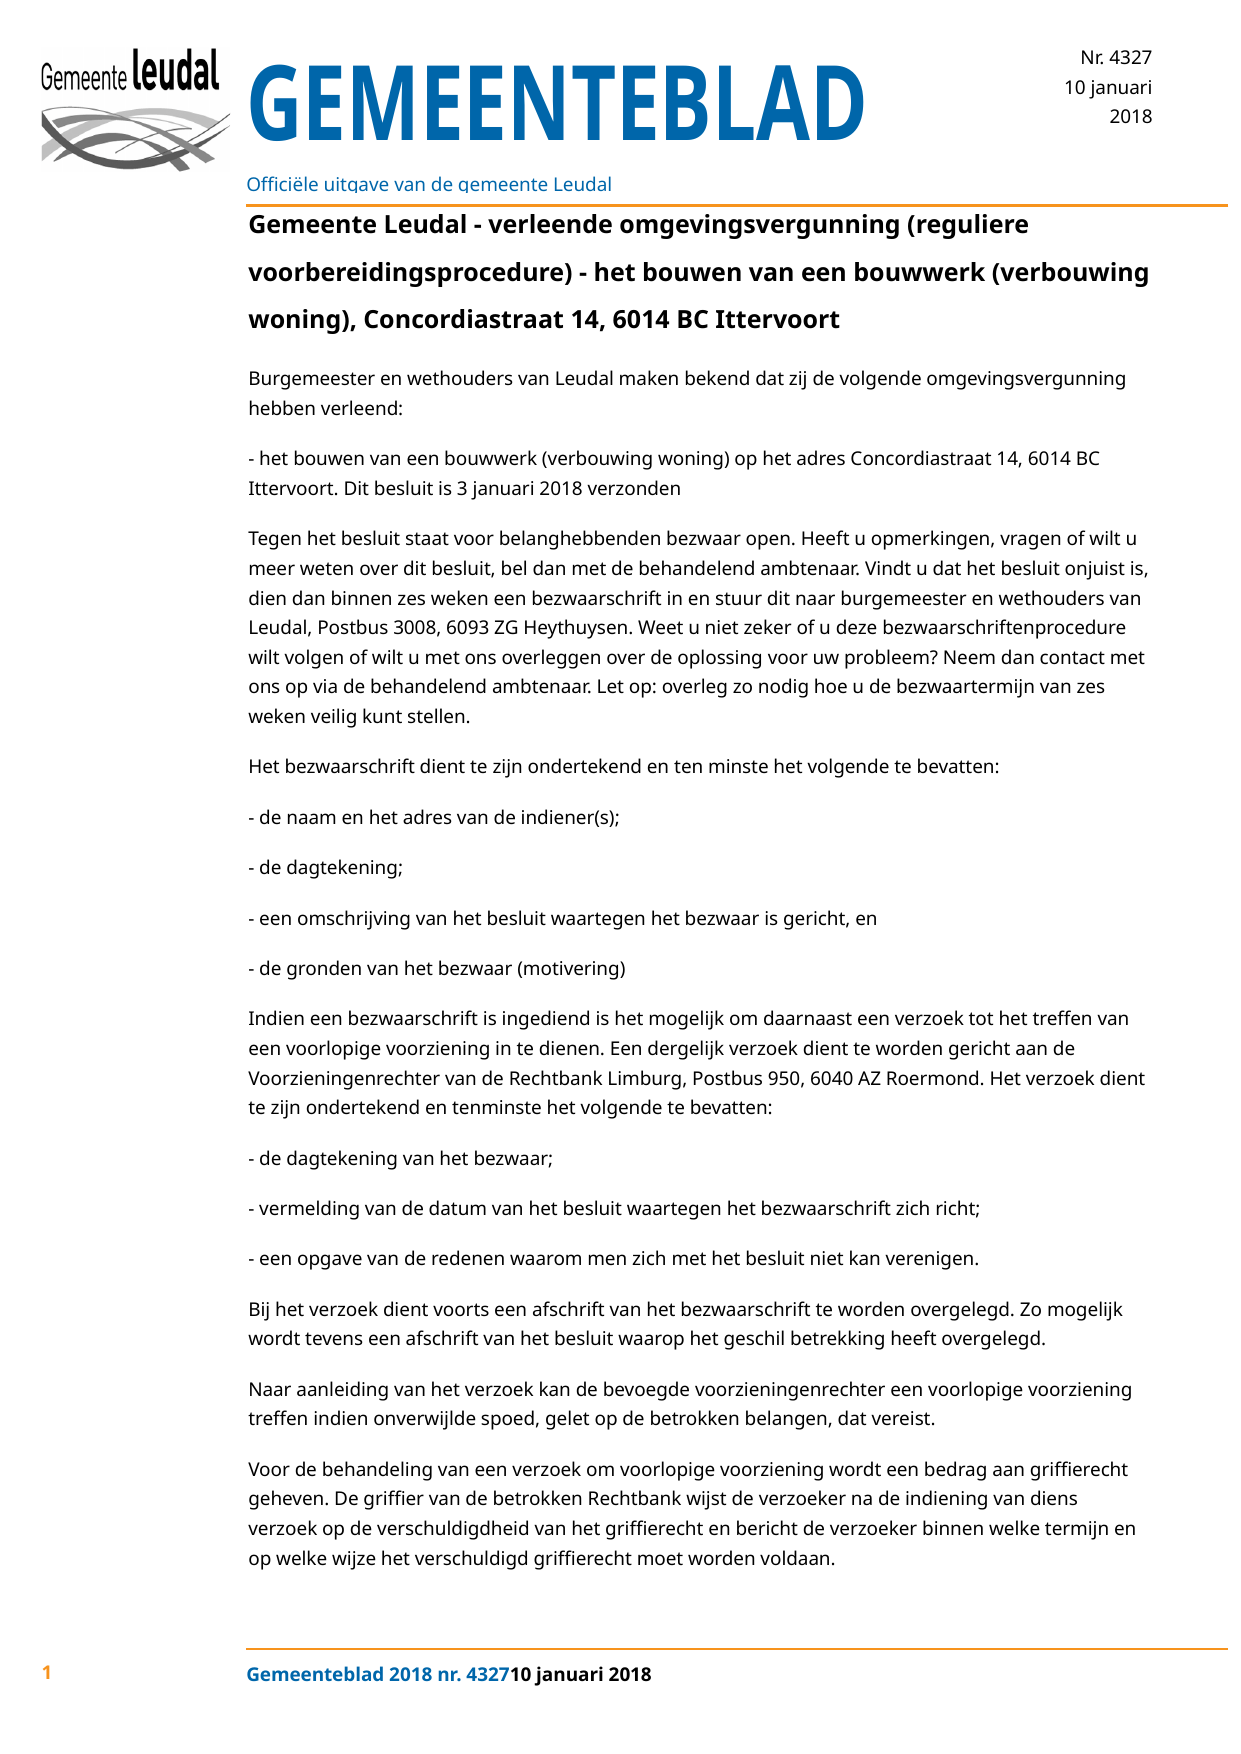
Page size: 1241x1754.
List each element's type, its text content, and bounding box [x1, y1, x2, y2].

text - een omschrijving van het besluit waartegen het bezwaar is gericht, en [248, 905, 1152, 930]
text - een opgave van de redenen waarom men zich met het besluit niet kan verenigen. [248, 1246, 1152, 1271]
text Indien een bezwaarschrift is ingediend is het mogelijk om daarnaast een verzoek tot het treffen van een voorlopige voorziening in te dienen. Een dergelijk verzoek dient te worden gericht aan de Voorzieningenrechter van de Rechtbank Limburg, Postbus 950, 6040 AZ Roermond. Het verzoek dient te zijn ondertekend en tenminste het volgende te bevatten: [248, 1006, 1152, 1120]
text Het bezwaarschrift dient te zijn ondertekend en ten minste het volgende te bevatten: [248, 753, 1152, 779]
text Tegen het besluit staat voor belanghebbenden bezwaar open. Heeft u opmerkingen, vragen of wilt u meer weten over dit besluit, bel dan met de behandelend ambtenaar. Vindt u dat het besluit onjuist is, dien dan binnen zes weken een bezwaarschrift in en stuur dit naar burgemeester en wethouders van Leudal, Postbus 3008, 6093 ZG Heythuysen. Weet u niet zeker of u deze bezwaarschriftenprocedure wilt volgen of wilt u met ons overleggen over de oplossing voor uw probleem? Neem dan contact met ons op via de behandelend ambtenaar. Let op: overleg zo nodig hoe u de bezwaartermijn van zes weken veilig kunt stellen. [248, 526, 1152, 729]
text Burgemeester en wethouders van Leudal maken bekend dat zij de volgende omgevingsvergunning hebben verleend: [248, 366, 1152, 421]
text Naar aanleiding van het verzoek kan de bevoegde voorzieningenrechter een voorlopige voorziening treffen indien onverwijlde spoed, gelet op de betrokken belangen, dat vereist. [248, 1376, 1152, 1431]
text Voor de behandeling van een verzoek om voorlopige voorziening wordt een bedrag aan griffierecht geheven. De griffier van de betrokken Rechtbank wijst de verzoeker na de indiening van diens verzoek op de verschuldigdheid van het griffierecht en bericht de verzoeker binnen welke termijn en op welke wijze het verschuldigd griffierecht moet worden voldaan. [248, 1456, 1152, 1570]
text - vermelding van de datum van het besluit waartegen het bezwaarschrift zich richt; [248, 1195, 1152, 1221]
text - de dagtekening van het bezwaar; [248, 1145, 1152, 1170]
text - het bouwen van een bouwwerk (verbouwing woning) op het adres Concordiastraat 14, 6014 BC Ittervoort. Dit besluit is 3 januari 2018 verzonden [248, 446, 1152, 501]
text Gemeente Leudal - verleende omgevingsvergunning (reguliere voorbereidingsprocedure) - het bouwen van een bouwwerk (verbouwing woning), Concordiastraat 14, 6014 BC Ittervoort [248, 207, 1152, 336]
text - de naam en het adres van de indiener(s); [248, 804, 1152, 829]
picture [41, 47, 231, 172]
text - de gronden van het bezwaar (motivering) [248, 955, 1152, 981]
text - de dagtekening; [248, 854, 1152, 880]
text Bij het verzoek dient voorts een afschrift van het bezwaarschrift te worden overgelegd. Zo mogelijk wordt tevens een afschrift van het besluit waarop het geschil betrekking heeft overgelegd. [248, 1296, 1152, 1351]
